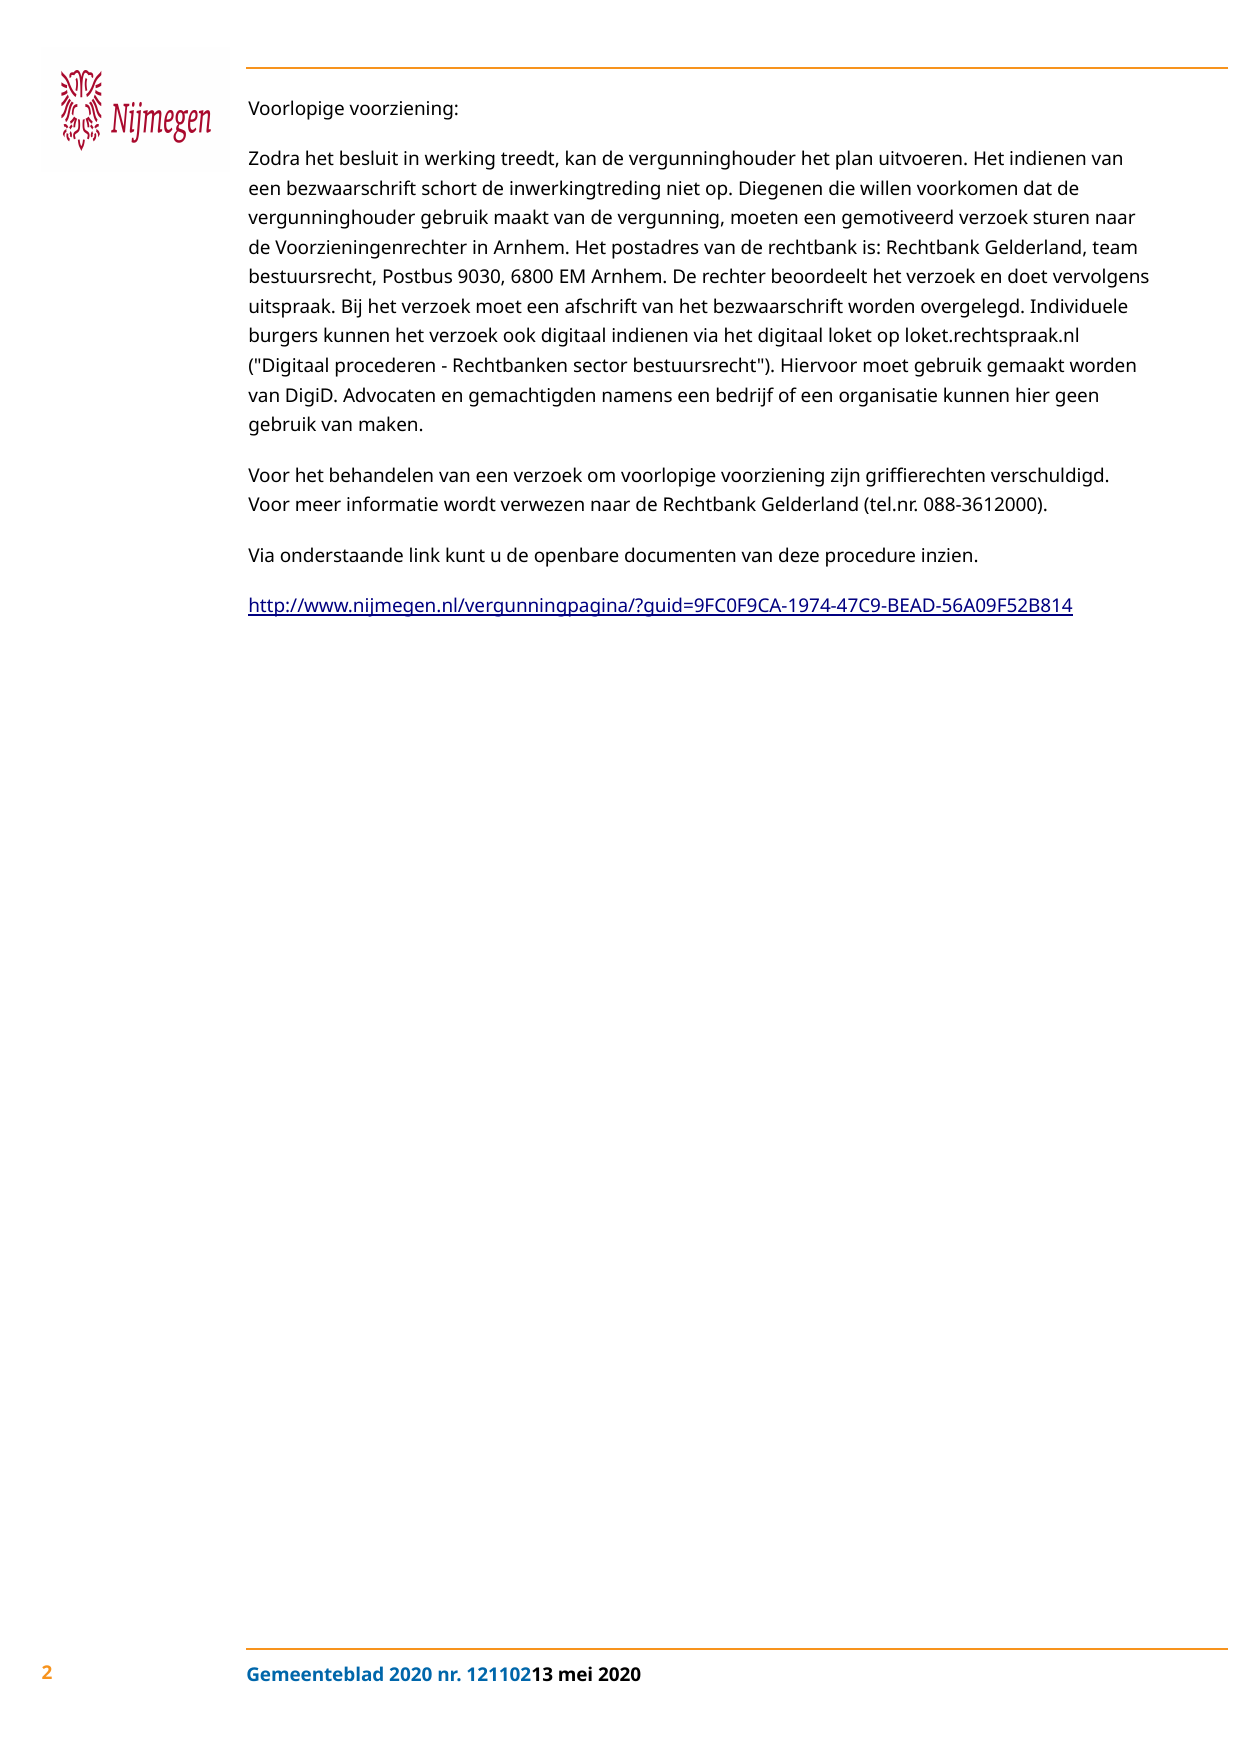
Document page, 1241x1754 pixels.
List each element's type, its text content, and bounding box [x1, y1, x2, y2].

text Voor het behandelen van een verzoek om voorlopige voorziening zijn griffierechten verschuldigd. Voor meer informatie wordt verwezen naar de Rechtbank Gelderland (tel.nr. 088-3612000). [248, 462, 1152, 517]
text http://www.nijmegen.nl/vergunningpagina/?guid=9FC0F9CA-1974-47C9-BEAD-56A09F52B814 [248, 592, 1152, 618]
text Via onderstaande link kunt u de openbare documenten van deze procedure inzien. [248, 542, 1152, 568]
text Voorlopige voorziening: [248, 95, 1152, 121]
text Zodra het besluit in werking treedt, kan de vergunninghouder het plan uitvoeren. Het indienen van een bezwaarschrift schort de inwerkingtreding niet op. Diegenen die willen voorkomen dat de vergunninghouder gebruik maakt van de vergunning, moeten een gemotiveerd verzoek sturen naar de Voorzieningenrechter in Arnhem. Het postadres van de rechtbank is: Rechtbank Gelderland, team bestuursrecht, Postbus 9030, 6800 EM Arnhem. De rechter beoordeelt het verzoek en doet vervolgens uitspraak. Bij het verzoek moet een afschrift van het bezwaarschrift worden overgelegd. Individuele burgers kunnen het verzoek ook digitaal indienen via het digitaal loket op loket.rechtspraak.nl ("Digitaal procederen - Rechtbanken sector bestuursrecht"). Hiervoor moet gebruik gemaakt worden van DigiD. Advocaten en gemachtigden namens een bedrijf of een organisatie kunnen hier geen gebruik van maken. [248, 145, 1152, 437]
picture [41, 47, 231, 172]
